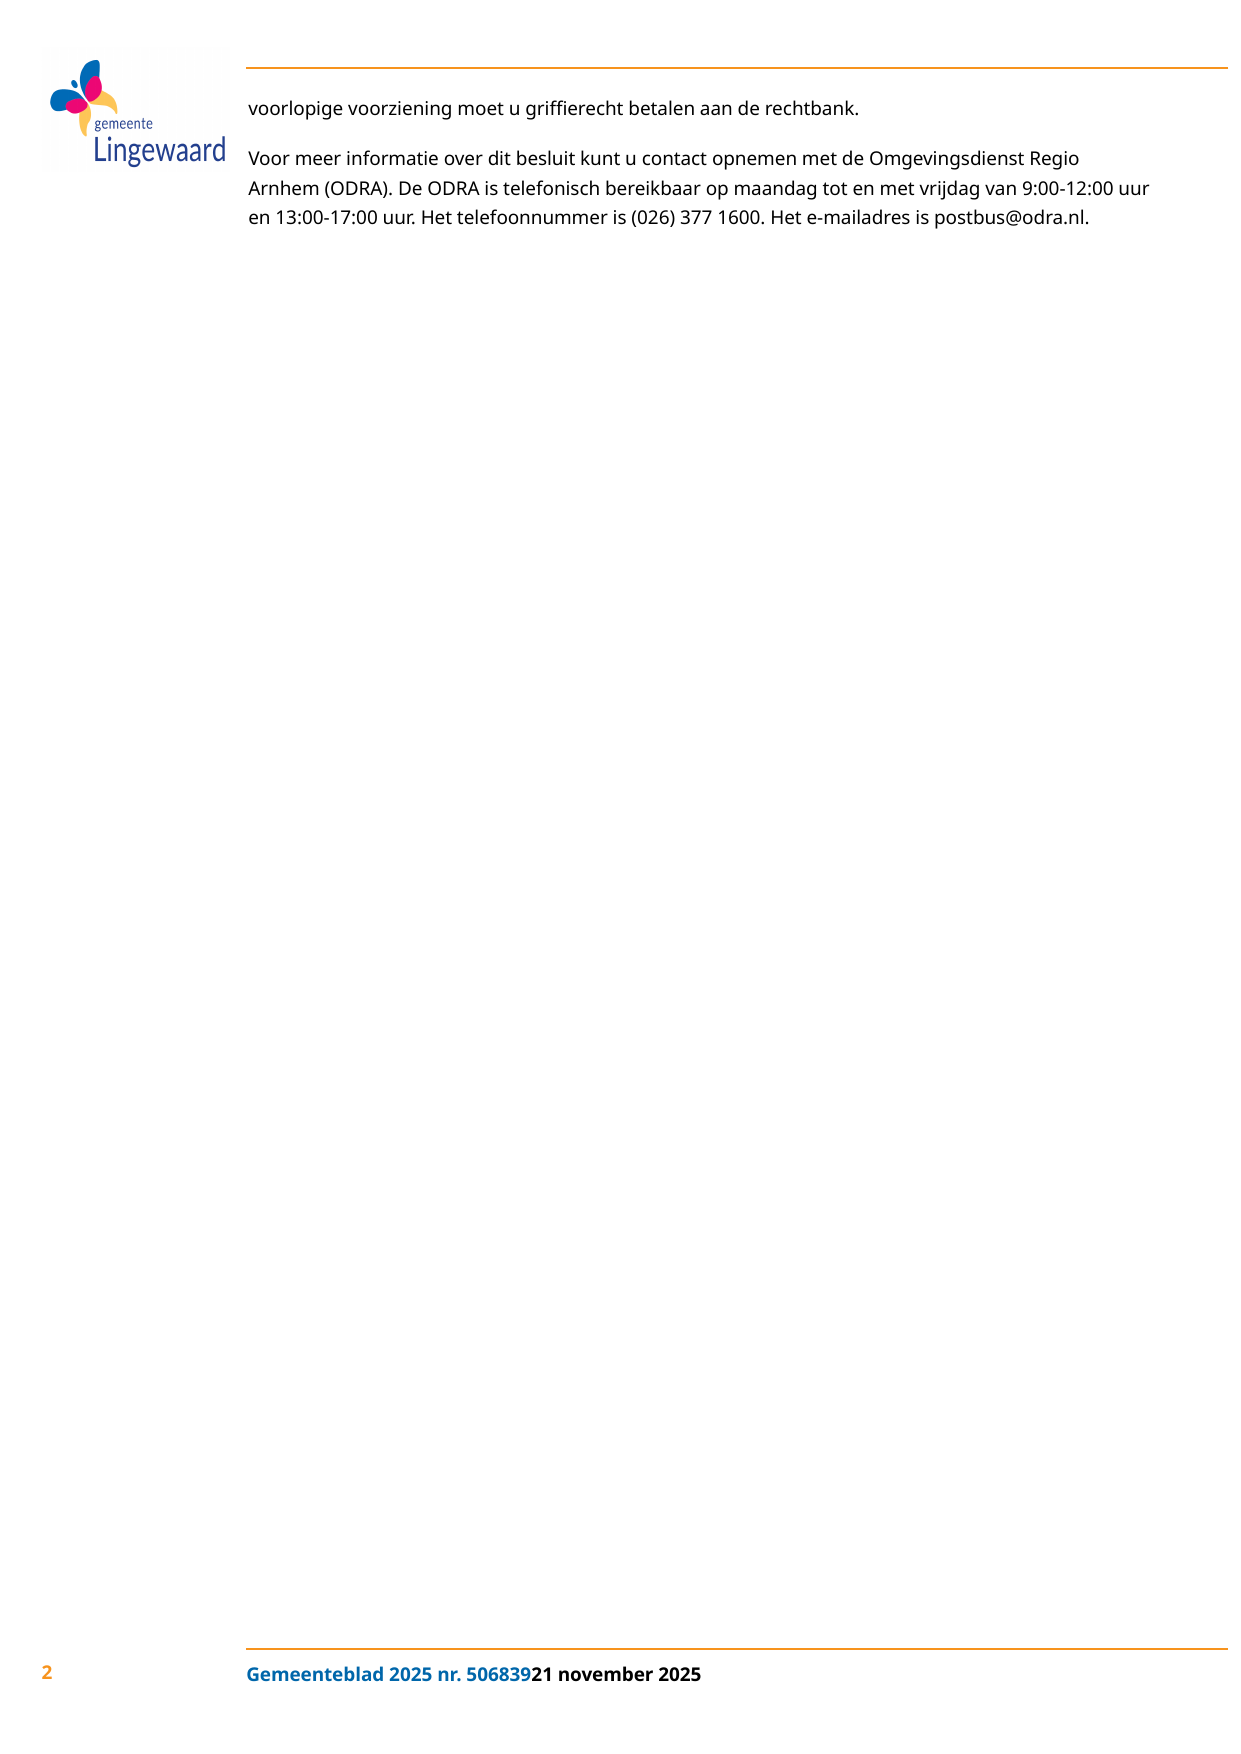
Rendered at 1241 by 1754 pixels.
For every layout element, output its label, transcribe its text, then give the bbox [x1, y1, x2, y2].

text Voor meer informatie over dit besluit kunt u contact opnemen met de Omgevingsdienst Regio Arnhem (ODRA). De ODRA is telefonisch bereikbaar op maandag tot en met vrijdag van 9:00-12:00 uur en 13:00-17:00 uur. Het telefoonnummer is (026) 377 1600. Het e-mailadres is postbus@odra.nl. [248, 145, 1152, 230]
text voorlopige voorziening moet u griffierecht betalen aan de rechtbank. [248, 95, 1152, 121]
picture [41, 47, 231, 172]
